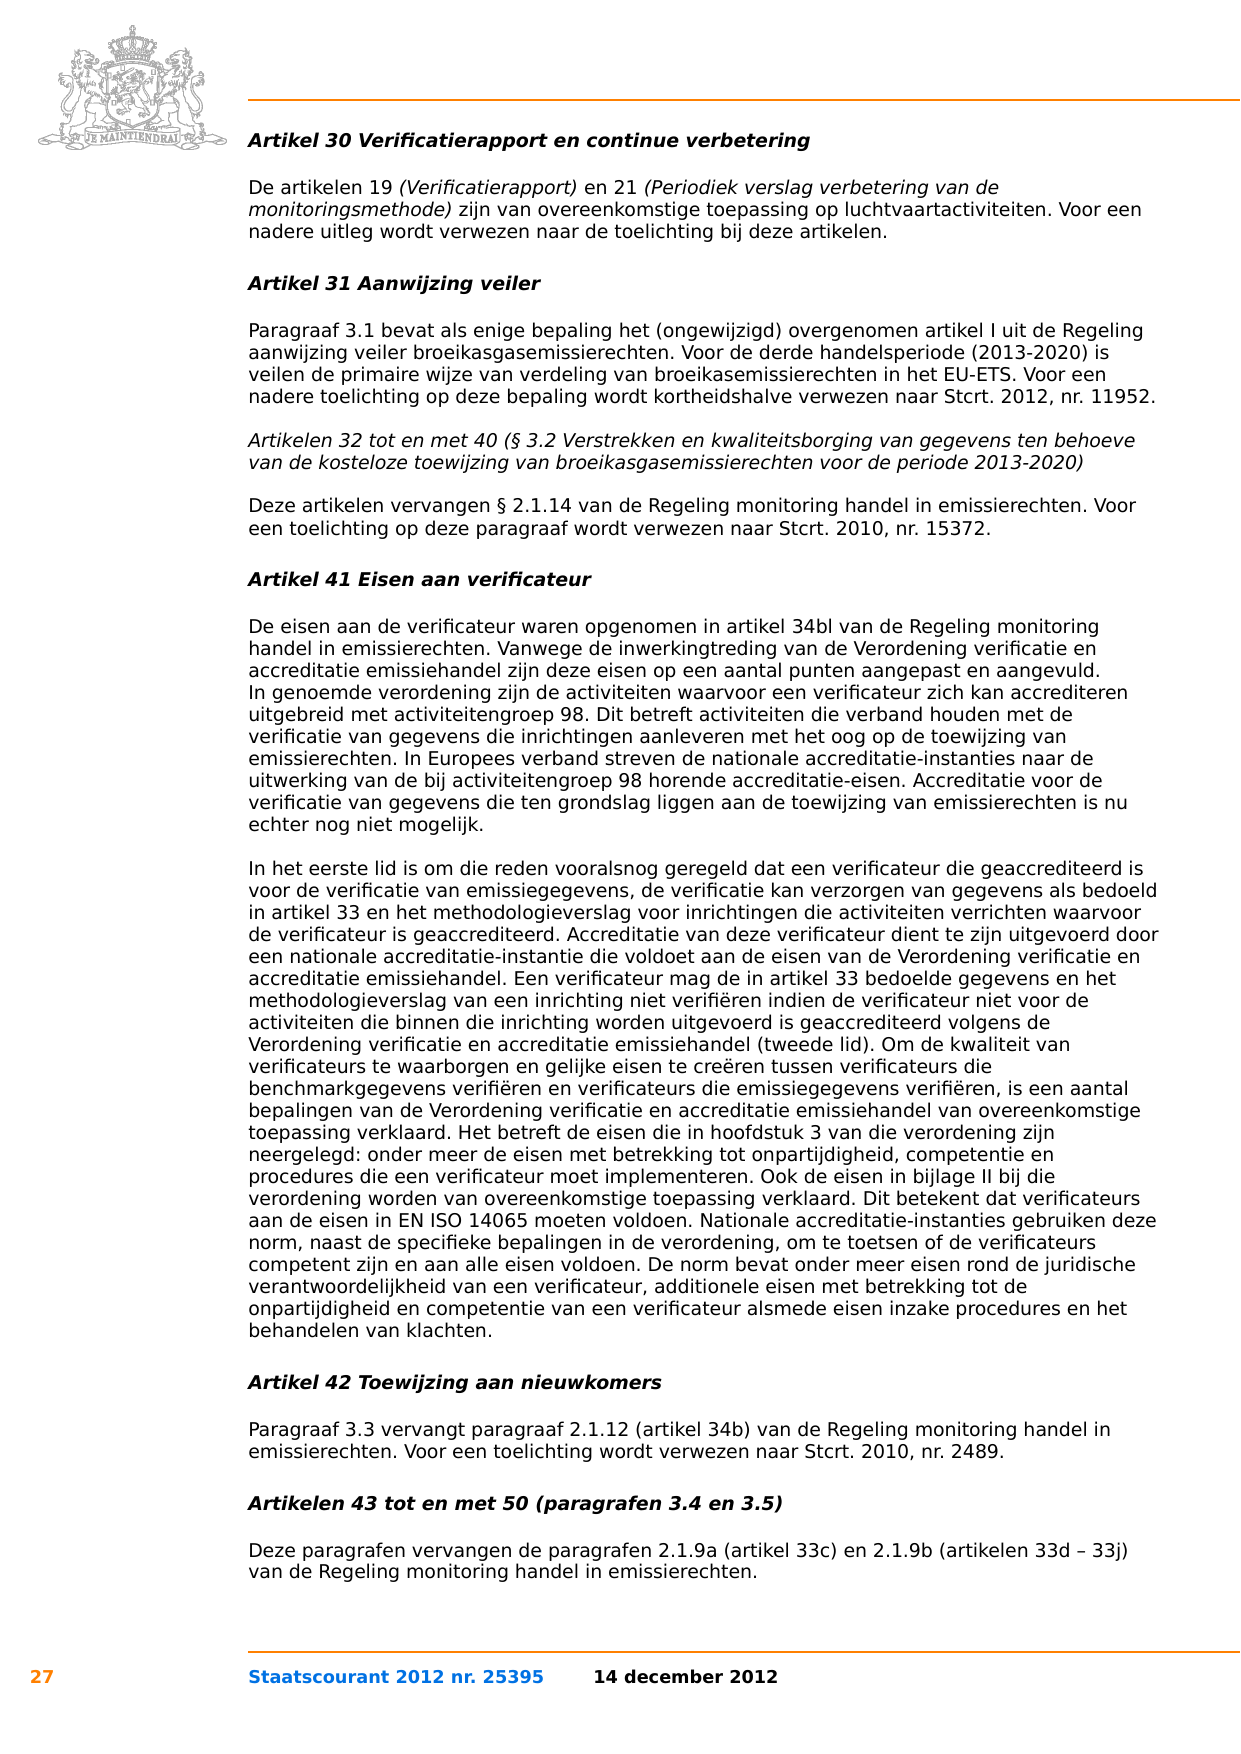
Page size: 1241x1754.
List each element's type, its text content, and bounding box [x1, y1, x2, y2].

subtitle Artikel 30 Verificatierapport en continue verbetering [248, 130, 1163, 152]
text In het eerste lid is om die reden vooralsnog geregeld dat een verificateur die geaccrediteerd is voor de verificatie van emissiegegevens, de verificatie kan verzorgen van gegevens als bedoeld in artikel 33 en het methodologieverslag voor inrichtingen die activiteiten verrichten waarvoor de verificateur is geaccrediteerd. Accreditatie van deze verificateur dient te zijn uitgevoerd door een nationale accreditatie-instantie die voldoet aan de eisen van de Verordening verificatie en accreditatie emissiehandel. Een verificateur mag de in artikel 33 bedoelde gegevens en het methodologieverslag van een inrichting niet verifiëren indien de verificateur niet voor de activiteiten die binnen die inrichting worden uitgevoerd is geaccrediteerd volgens de Verordening verificatie en accreditatie emissiehandel (tweede lid). Om de kwaliteit van verificateurs te waarborgen en gelijke eisen te creëren tussen verificateurs die benchmarkgegevens verifiëren en verificateurs die emissiegegevens verifiëren, is een aantal bepalingen van de Verordening verificatie en accreditatie emissiehandel van overeenkomstige toepassing verklaard. Het betreft de eisen die in hoofdstuk 3 van die verordening zijn neergelegd: onder meer de eisen met betrekking tot onpartijdigheid, competentie en procedures die een verificateur moet implementeren. Ook de eisen in bijlage II bij die verordening worden van overeenkomstige toepassing verklaard. Dit betekent dat verificateurs aan de eisen in EN ISO 14065 moeten voldoen. Nationale accreditatie-instanties gebruiken deze norm, naast de specifieke bepalingen in de verordening, om te toetsen of de verificateurs competent zijn en aan alle eisen voldoen. De norm bevat onder meer eisen rond de juridische verantwoordelijkheid van een verificateur, additionele eisen met betrekking tot de onpartijdigheid en competentie van een verificateur alsmede eisen inzake procedures en het behandelen van klachten. [248, 858, 1163, 1342]
text Deze artikelen vervangen § 2.1.14 van de Regeling monitoring handel in emissierechten. Voor een toelichting op deze paragraaf wordt verwezen naar Stcrt. 2010, nr. 15372. [248, 495, 1163, 539]
text Paragraaf 3.3 vervangt paragraaf 2.1.12 (artikel 34b) van de Regeling monitoring handel in emissierechten. Voor een toelichting wordt verwezen naar Stcrt. 2010, nr. 2489. [248, 1418, 1163, 1462]
text De artikelen 19 (Verificatierapport) en 21 (Periodiek verslag verbetering van de monitoringsmethode) zijn van overeenkomstige toepassing op luchtvaartactiviteiten. Voor een nadere uitleg wordt verwezen naar de toelichting bij deze artikelen. [248, 177, 1163, 243]
text Artikelen 32 tot en met 40 (§ 3.2 Verstrekken en kwaliteitsborging van gegevens ten behoeve van de kosteloze toewijzing van broeikasgasemissierechten voor de periode 2013-2020) [248, 429, 1163, 473]
text Deze paragrafen vervangen de paragrafen 2.1.9a (artikel 33c) en 2.1.9b (artikelen 33d – 33j) van de Regeling monitoring handel in emissierechten. [248, 1539, 1163, 1583]
text De eisen aan de verificateur waren opgenomen in artikel 34bl van de Regeling monitoring handel in emissierechten. Vanwege de inwerkingtreding van de Verordening verificatie en accreditatie emissiehandel zijn deze eisen op een aantal punten aangepast en aangevuld. [248, 616, 1163, 682]
text In genoemde verordening zijn de activiteiten waarvoor een verificateur zich kan accrediteren uitgebreid met activiteitengroep 98. Dit betreft activiteiten die verband houden met de verificatie van gegevens die inrichtingen aanleveren met het oog op de toewijzing van emissierechten. In Europees verband streven de nationale accreditatie-instanties naar de uitwerking van de bij activiteitengroep 98 horende accreditatie-eisen. Accreditatie voor de verificatie van gegevens die ten grondslag liggen aan de toewijzing van emissierechten is nu echter nog niet mogelijk. [248, 682, 1163, 836]
subtitle Artikelen 43 tot en met 50 (paragrafen 3.4 en 3.5) [248, 1492, 1163, 1514]
picture [38, 25, 227, 150]
text Paragraaf 3.1 bevat als enige bepaling het (ongewijzigd) overgenomen artikel I uit de Regeling aanwijzing veiler broeikasgasemissierechten. Voor de derde handelsperiode (2013-2020) is veilen de primaire wijze van verdeling van broeikasemissierechten in het EU-ETS. Voor een nadere toelichting op deze bepaling wordt kortheidshalve verwezen naar Stcrt. 2012, nr. 11952. [248, 320, 1163, 408]
subtitle Artikel 42 Toewijzing aan nieuwkomers [248, 1372, 1163, 1393]
subtitle Artikel 31 Aanwijzing veiler [248, 273, 1163, 295]
subtitle Artikel 41 Eisen aan verificateur [248, 569, 1163, 591]
